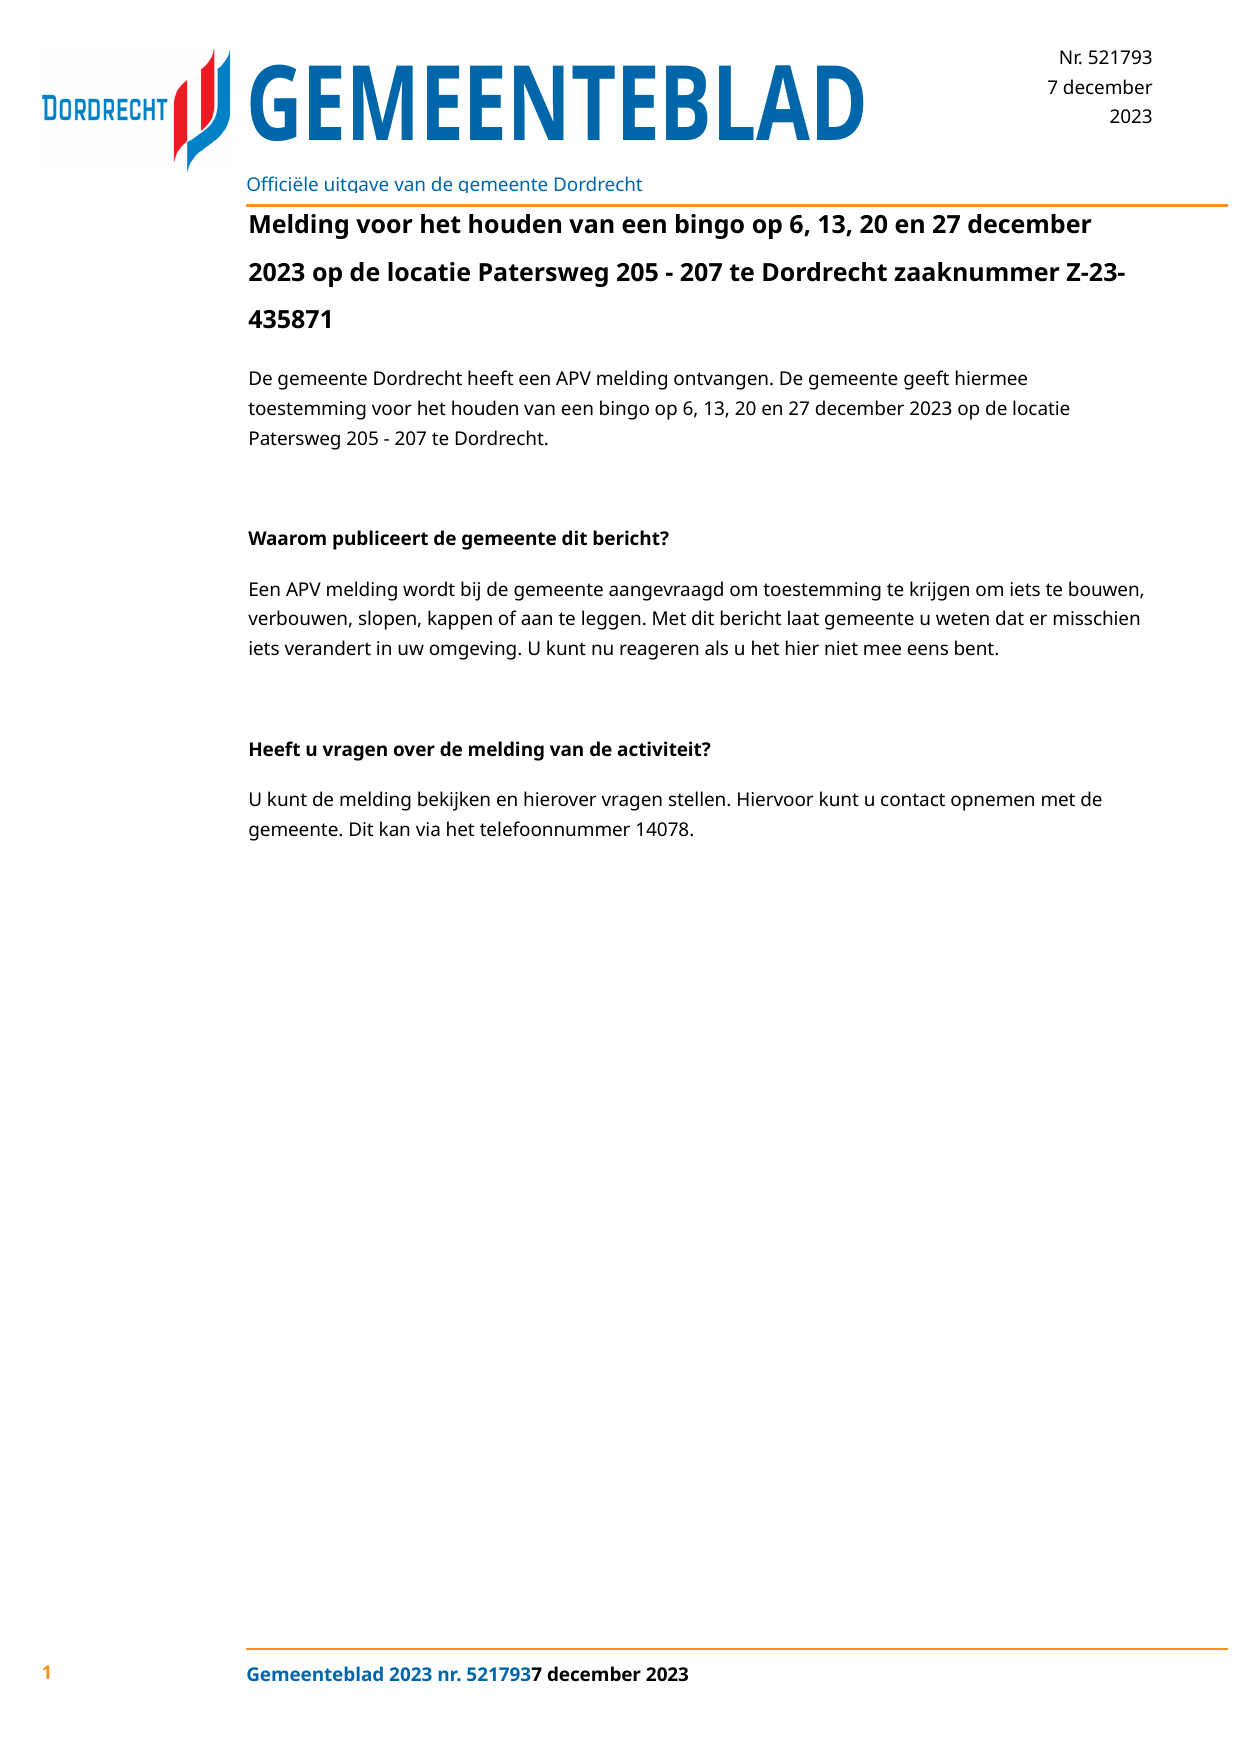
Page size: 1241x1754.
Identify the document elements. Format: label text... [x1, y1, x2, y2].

text Waarom publiceert de gemeente dit bericht? [248, 526, 1152, 551]
text Een APV melding wordt bij de gemeente aangevraagd om toestemming te krijgen om iets te bouwen, verbouwen, slopen, kappen of aan te leggen. Met dit bericht laat gemeente u weten dat er misschien iets verandert in uw omgeving. U kunt nu reageren als u het hier niet mee eens bent. [248, 576, 1152, 661]
text Heeft u vragen over de melding van de activiteit? [248, 736, 1152, 762]
text Melding voor het houden van een bingo op 6, 13, 20 en 27 december 2023 op de locatie Patersweg 205 - 207 te Dordrecht zaaknummer Z-23-435871 [248, 207, 1152, 336]
text U kunt de melding bekijken en hierover vragen stellen. Hiervoor kunt u contact opnemen met de gemeente. Dit kan via het telefoonnummer 14078. [248, 786, 1152, 842]
text De gemeente Dordrecht heeft een APV melding ontvangen. De gemeente geeft hiermee toestemming voor het houden van een bingo op 6, 13, 20 en 27 december 2023 op de locatie Patersweg 205 - 207 te Dordrecht. [248, 366, 1152, 450]
picture [41, 47, 231, 172]
